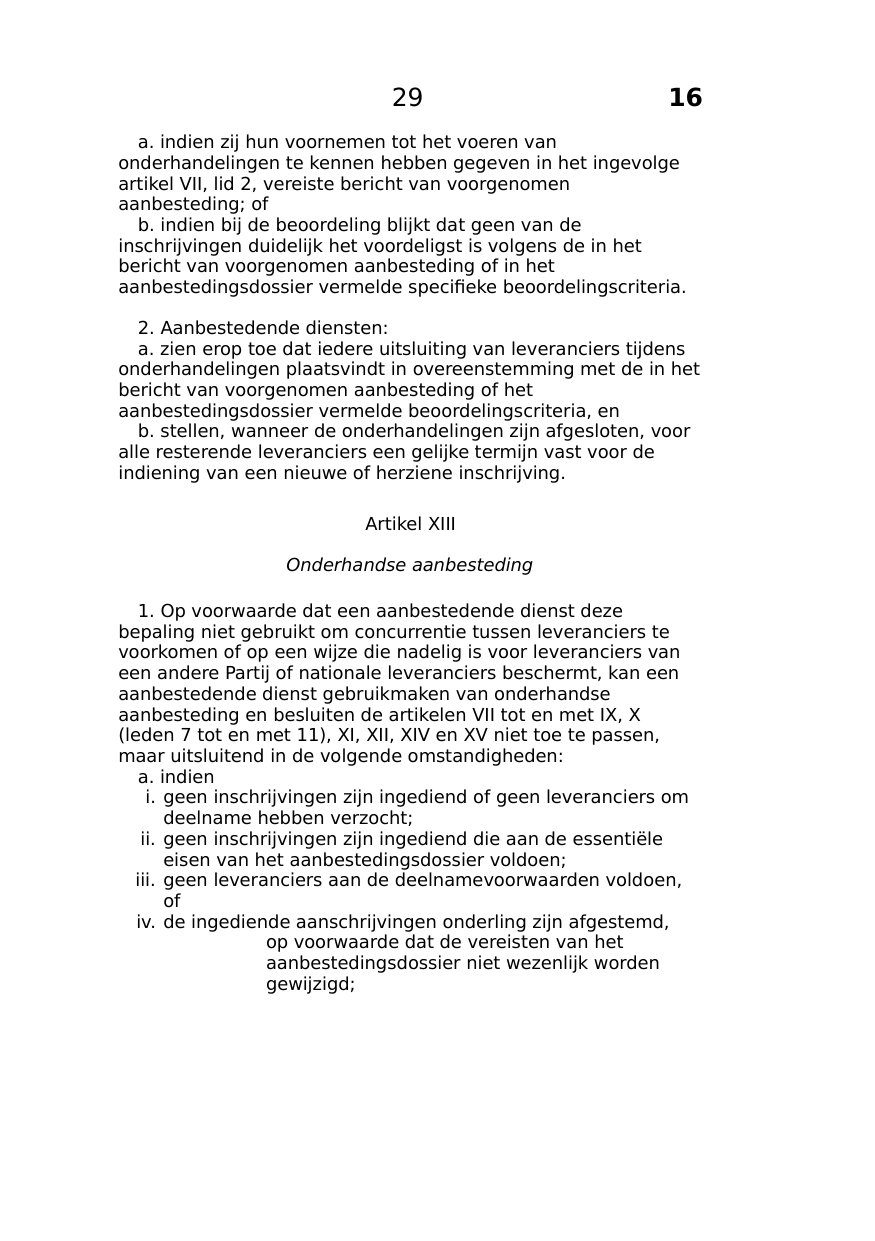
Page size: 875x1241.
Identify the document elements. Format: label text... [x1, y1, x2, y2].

text b. stellen, wanneer de onderhandelingen zijn afgesloten, voor alle resterende leveranciers een gelijke termijn vast voor de indiening van een nieuwe of herziene inschrijving. [118, 421, 703, 483]
text a. indien zij hun voornemen tot het voeren van onderhandelingen te kennen hebben gegeven in het ingevolge artikel VII, lid 2, vereiste bericht van voorgenomen aanbesteding; of [118, 132, 703, 215]
text i. geen inschrijvingen zijn ingediend of geen leveranciers om deelname hebben verzocht; [118, 787, 703, 829]
text 1. Op voorwaarde dat een aanbestedende dienst deze bepaling niet gebruikt om concurrentie tussen leveranciers te voorkomen of op een wijze die nadelig is voor leveranciers van een andere Partij of nationale leveranciers beschermt, kan een aanbestedende dienst gebruikmaken van onderhandse aanbesteding en besluiten de artikelen VII tot en met IX, X (leden 7 tot en met 11), XI, XII, XIV en XV niet toe te passen, maar uitsluitend in de volgende omstandigheden: [118, 601, 703, 767]
text ii. geen inschrijvingen zijn ingediend die aan de essentiële eisen van het aanbestedingsdossier voldoen; [118, 829, 703, 870]
text b. indien bij de beoordeling blijkt dat geen van de inschrijvingen duidelijk het voordeligst is volgens de in het bericht van voorgenomen aanbesteding of in het aanbestedingsdossier vermelde specifieke beoordelingscriteria. [118, 215, 703, 298]
text a. zien erop toe dat iedere uitsluiting van leveranciers tijdens onderhandelingen plaatsvindt in overeenstemming met de in het bericht van voorgenomen aanbesteding of het aanbestedingsdossier vermelde beoordelingscriteria, en [118, 338, 703, 421]
text iv. de ingediende aanschrijvingen onderling zijn afgestemd, [118, 912, 703, 932]
subtitle Artikel XIII Onderhandse aanbesteding [118, 513, 703, 576]
text op voorwaarde dat de vereisten van het aanbestedingsdossier niet wezenlijk worden gewijzigd; [266, 932, 703, 994]
text a. indien [118, 767, 703, 787]
text 2. Aanbestedende diensten: [118, 318, 703, 338]
text iii. geen leveranciers aan de deelnamevoorwaarden voldoen, of [118, 870, 703, 912]
